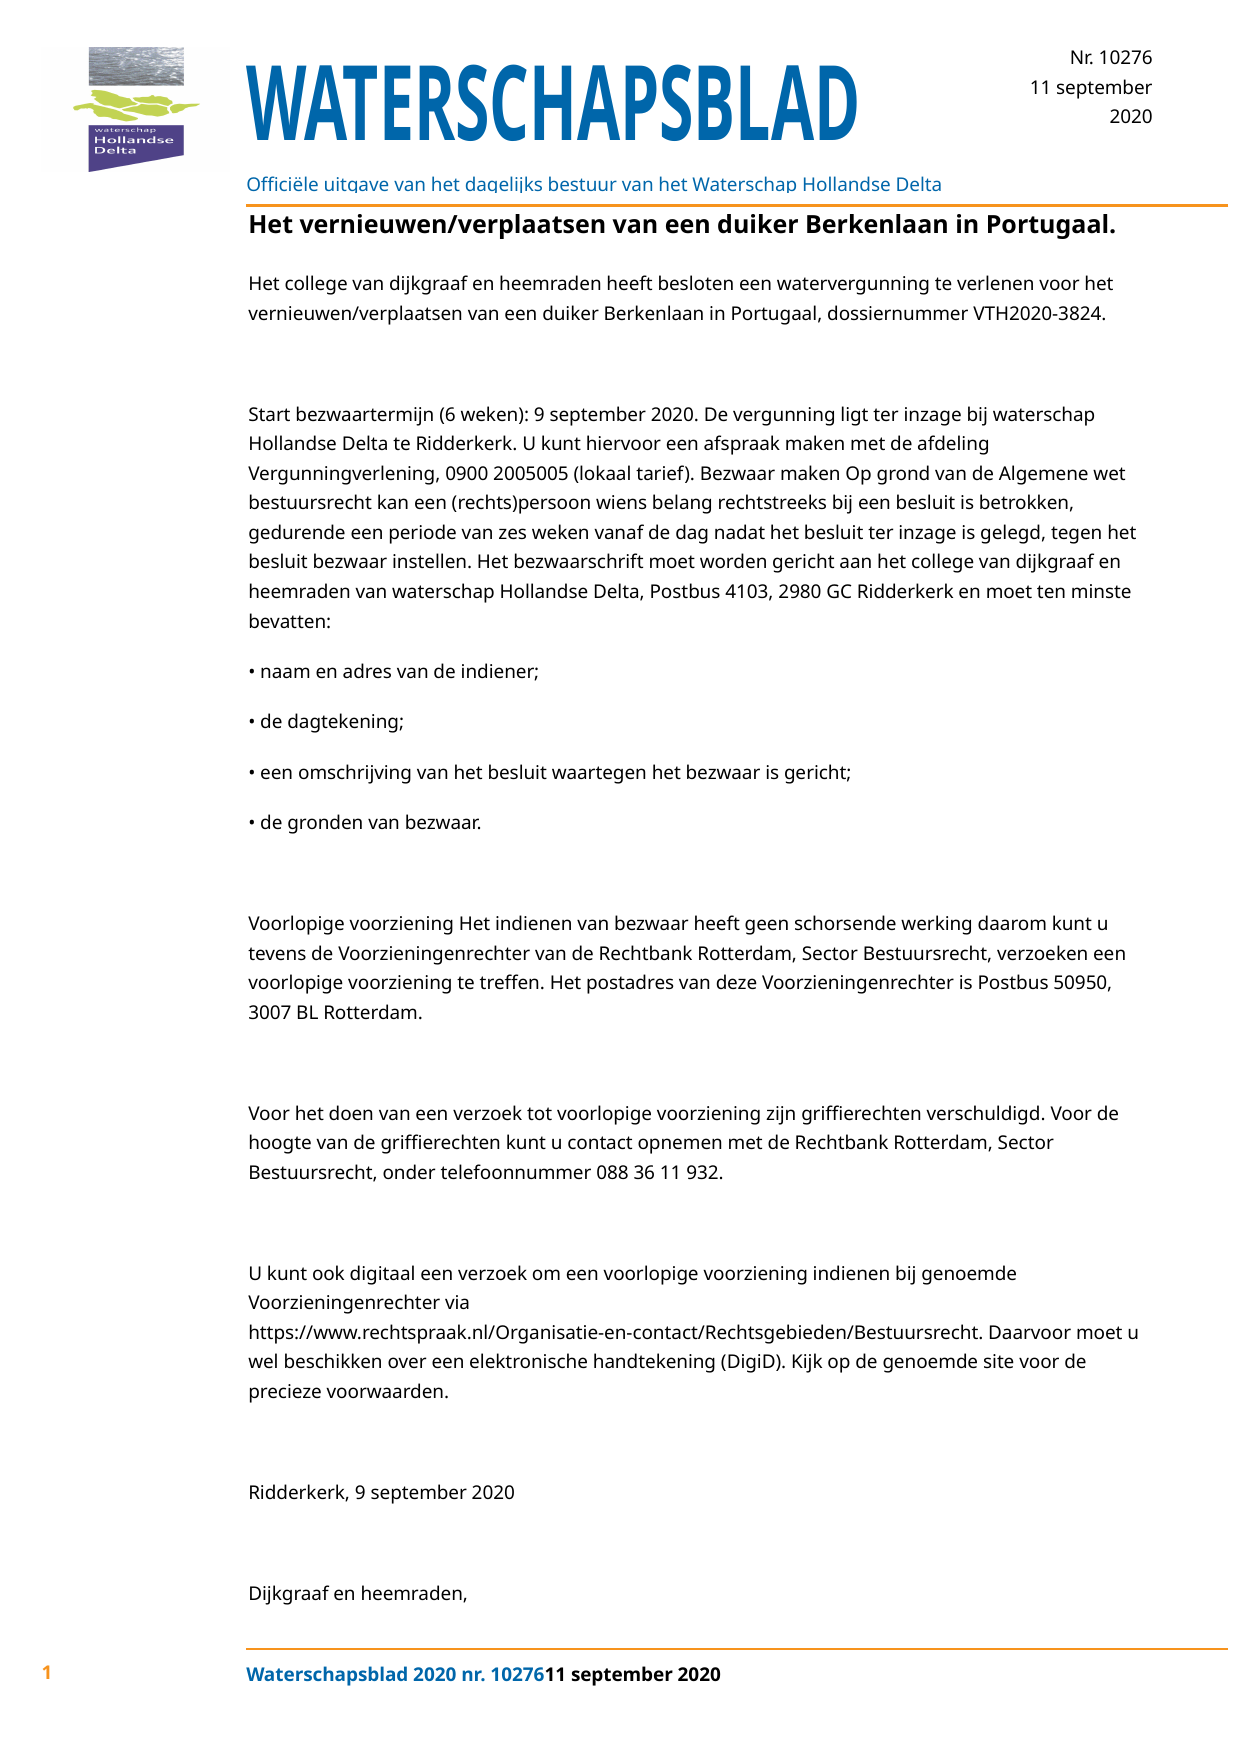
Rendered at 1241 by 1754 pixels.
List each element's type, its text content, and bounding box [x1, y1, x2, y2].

text Voorlopige voorziening Het indienen van bezwaar heeft geen schorsende werking daarom kunt u tevens de Voorzieningenrechter van de Rechtbank Rotterdam, Sector Bestuursrecht, verzoeken een voorlopige voorziening te treffen. Het postadres van deze Voorzieningenrechter is Postbus 50950, 3007 BL Rotterdam. [248, 910, 1152, 1025]
picture [41, 47, 231, 172]
text • naam en adres van de indiener; [248, 658, 1152, 684]
text U kunt ook digitaal een verzoek om een voorlopige voorziening indienen bij genoemde Voorzieningenrechter via https://www.rechtspraak.nl/Organisatie-en-contact/Rechtsgebieden/Bestuursrecht. Daarvoor moet u wel beschikken over een elektronische handtekening (DigiD). Kijk op de genoemde site voor de precieze voorwaarden. [248, 1260, 1152, 1404]
text Start bezwaartermijn (6 weken): 9 september 2020. De vergunning ligt ter inzage bij waterschap Hollandse Delta te Ridderkerk. U kunt hiervoor een afspraak maken met de afdeling Vergunningverlening, 0900 2005005 (lokaal tarief). Bezwaar maken Op grond van de Algemene wet bestuursrecht kan een (rechts)persoon wiens belang rechtstreeks bij een besluit is betrokken, gedurende een periode van zes weken vanaf de dag nadat het besluit ter inzage is gelegd, tegen het besluit bezwaar instellen. Het bezwaarschrift moet worden gericht aan het college van dijkgraaf en heemraden van waterschap Hollandse Delta, Postbus 4103, 2980 GC Ridderkerk en moet ten minste bevatten: [248, 401, 1152, 633]
text Het vernieuwen/verplaatsen van een duiker Berkenlaan in Portugaal. [248, 207, 1152, 241]
text • de gronden van bezwaar. [248, 809, 1152, 835]
text Dijkgraaf en heemraden, [248, 1580, 1152, 1606]
text Ridderkerk, 9 september 2020 [248, 1479, 1152, 1505]
text • een omschrijving van het besluit waartegen het bezwaar is gericht; [248, 759, 1152, 785]
text • de dagtekening; [248, 709, 1152, 734]
text Het college van dijkgraaf en heemraden heeft besloten een watervergunning te verlenen voor het vernieuwen/verplaatsen van een duiker Berkenlaan in Portugaal, dossiernummer VTH2020-3824. [248, 270, 1152, 326]
text Voor het doen van een verzoek tot voorlopige voorziening zijn griffierechten verschuldigd. Voor de hoogte van de griffierechten kunt u contact opnemen met de Rechtbank Rotterdam, Sector Bestuursrecht, onder telefoonnummer 088 36 11 932. [248, 1100, 1152, 1185]
